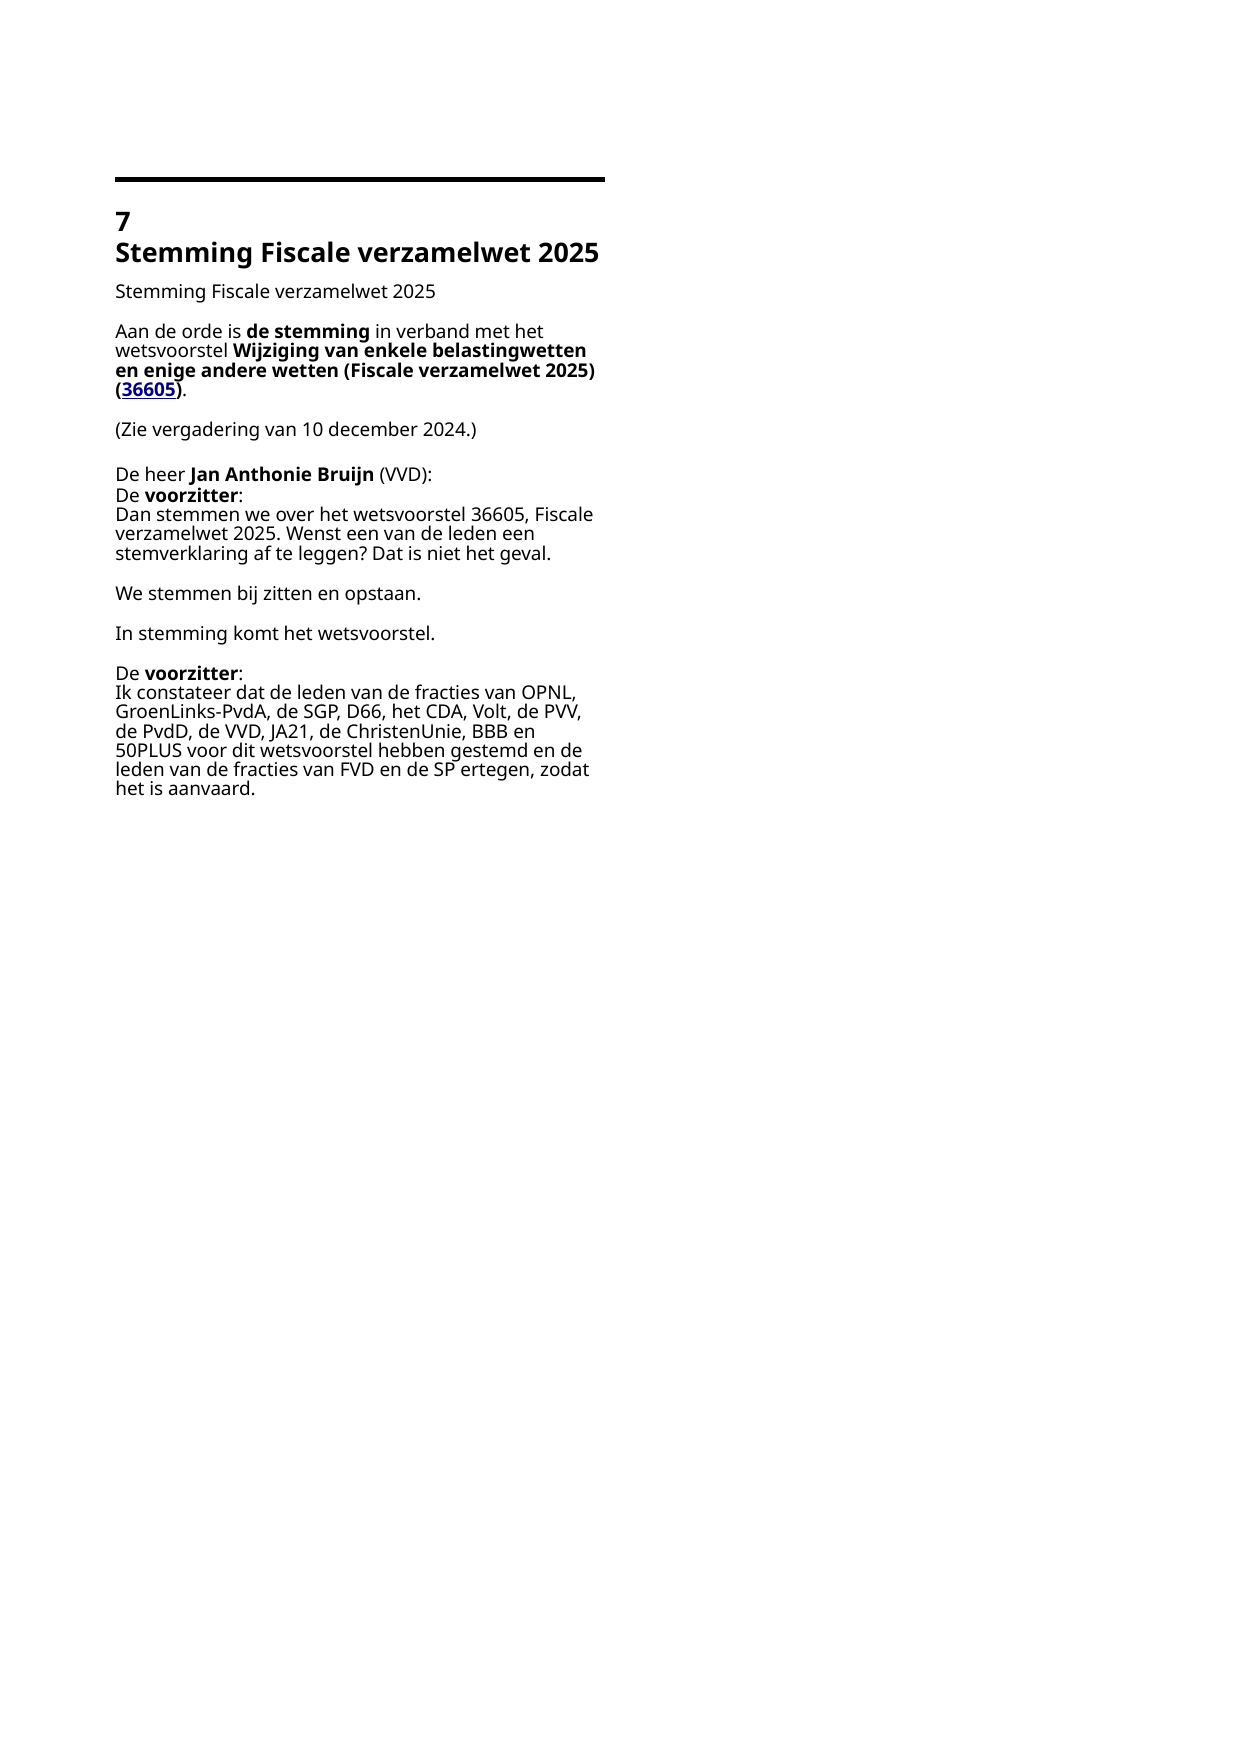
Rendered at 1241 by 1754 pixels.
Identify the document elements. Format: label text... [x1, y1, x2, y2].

text We stemmen bij zitten en opstaan. [115, 584, 605, 604]
text De voorzitter: [115, 487, 605, 506]
text Ik constateer dat de leden van de fracties van OPNL, GroenLinks-PvdA, de SGP, D66, het CDA, Volt, de PVV, de PvdD, de VVD, JA21, de ChristenUnie, BBB en 50PLUS voor dit wetsvoorstel hebben gestemd en de leden van de fracties van FVD en de SP ertegen, zodat het is aanvaard. [115, 684, 605, 800]
text Dan stemmen we over het wetsvoorstel 36605, Fiscale verzamelwet 2025. Wenst een van de leden een stemverklaring af te leggen? Dat is niet het geval. [115, 506, 605, 564]
text De heer Jan Anthonie Bruijn (VVD): [115, 461, 605, 487]
text 7 [115, 203, 605, 239]
text (Zie vergadering van 10 december 2024.) [115, 421, 605, 440]
text De voorzitter: [115, 665, 605, 684]
text Aan de orde is de stemming in verband met het wetsvoorstel Wijziging van enkele belastingwetten en enige andere wetten (Fiscale verzamelwet 2025) (36605). [115, 323, 605, 400]
text Stemming Fiscale verzamelwet 2025 [115, 283, 605, 302]
text Stemming Fiscale verzamelwet 2025 [115, 239, 605, 283]
text In stemming komt het wetsvoorstel. [115, 625, 605, 644]
